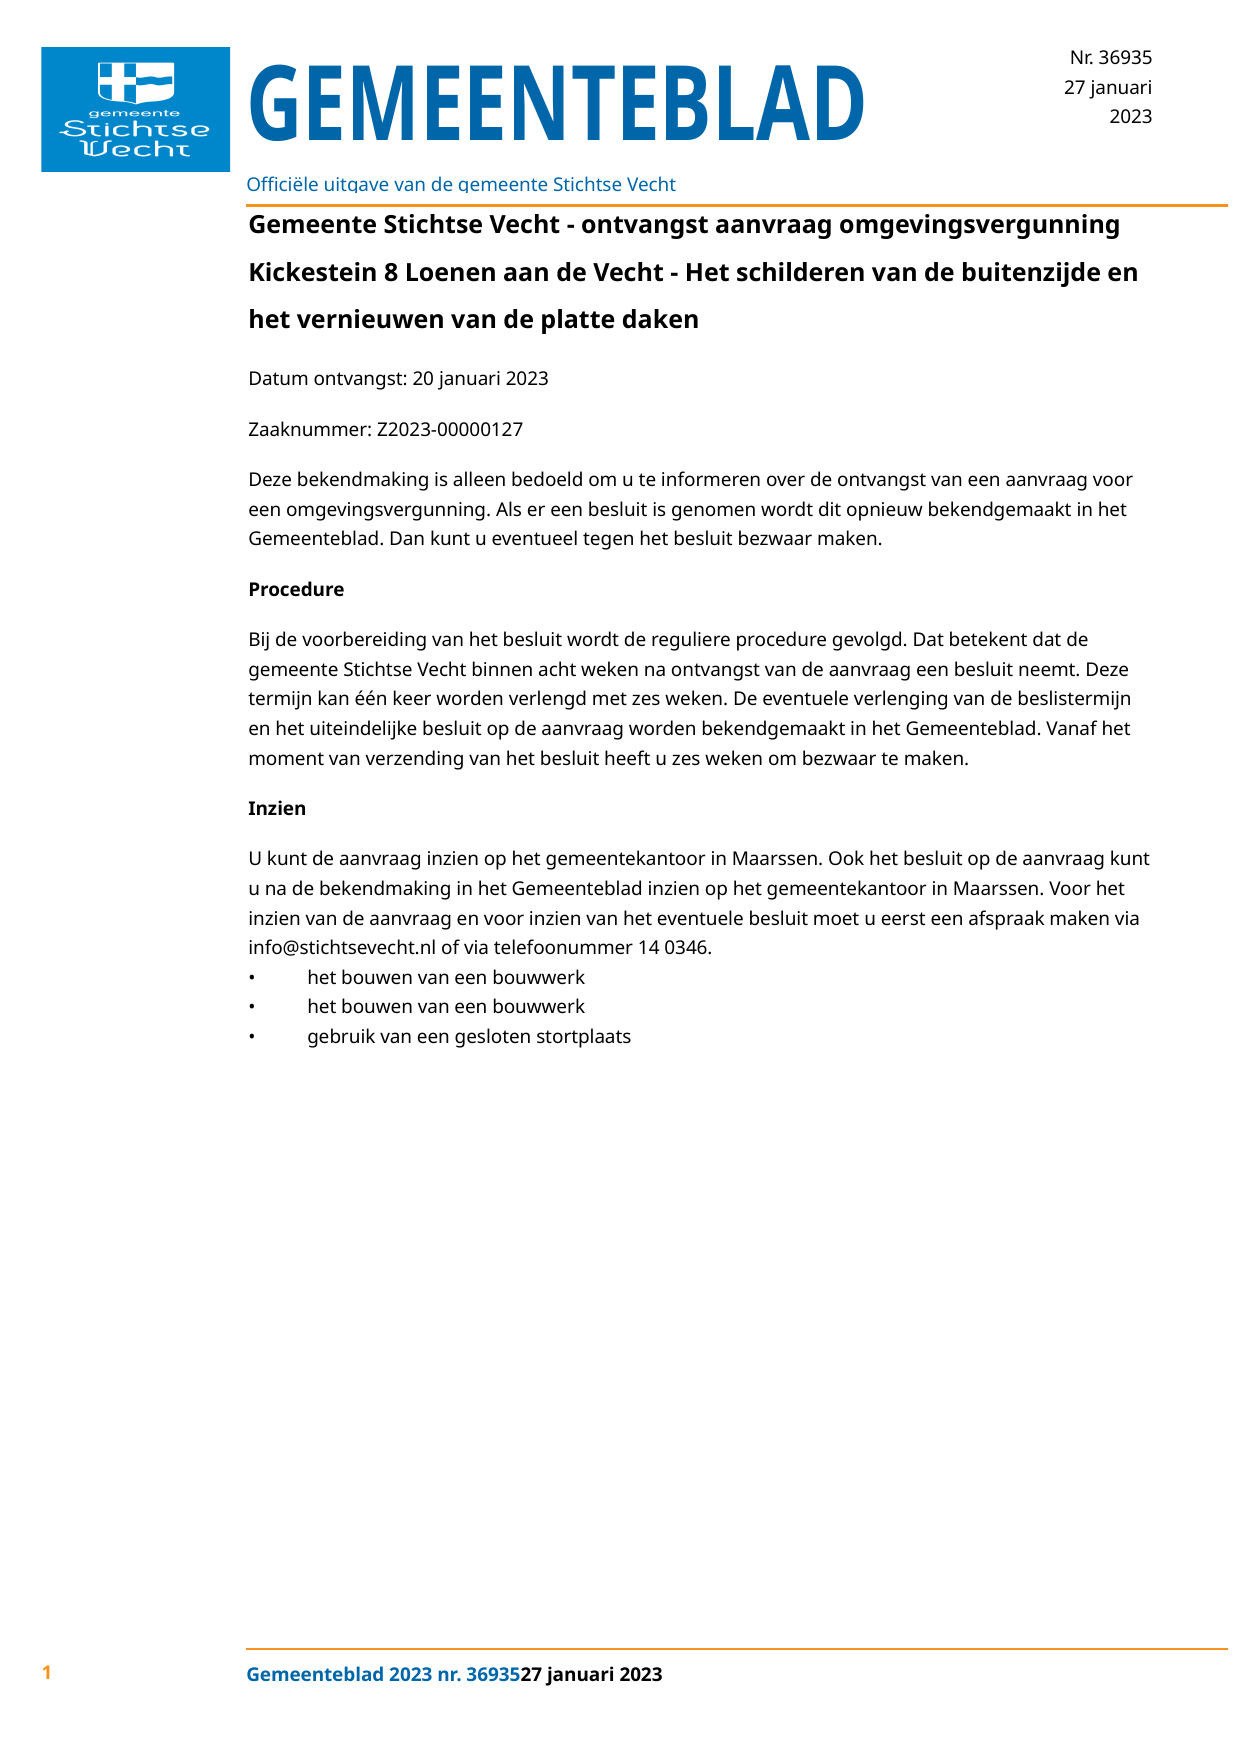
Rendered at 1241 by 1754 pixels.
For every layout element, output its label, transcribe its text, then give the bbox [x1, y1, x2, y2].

text Bij de voorbereiding van het besluit wordt de reguliere procedure gevolgd. Dat betekent dat de gemeente Stichtse Vecht binnen acht weken na ontvangst van de aanvraag een besluit neemt. Deze termijn kan één keer worden verlengd met zes weken. De eventuele verlenging van de beslistermijn en het uiteindelijke besluit op de aanvraag worden bekendgemaakt in het Gemeenteblad. Vanaf het moment van verzending van het besluit heeft u zes weken om bezwaar te maken. [248, 626, 1152, 770]
list het bouwen van een bouwwerk [248, 964, 1152, 989]
list gebruik van een gesloten stortplaats [248, 1023, 1152, 1049]
picture [99, 63, 135, 101]
text Gemeente Stichtse Vecht - ontvangst aanvraag omgevingsvergunning Kickestein 8 Loenen aan de Vecht - Het schilderen van de buitenzijde en het vernieuwen van de platte daken [248, 207, 1152, 336]
picture [137, 63, 174, 103]
text Deze bekendmaking is alleen bedoeld om u te informeren over de ontvangst van een aanvraag voor een omgevingsvergunning. Als er een besluit is genomen wordt dit opnieuw bekendgemaakt in het Gemeenteblad. Dan kunt u eventueel tegen het besluit bezwaar maken. [248, 466, 1152, 551]
text Procedure [248, 576, 1152, 602]
text Datum ontvangst: 20 januari 2023 [248, 366, 1152, 391]
text Inzien [248, 795, 1152, 821]
list het bouwen van een bouwwerk [248, 993, 1152, 1019]
text U kunt de aanvraag inzien op het gemeentekantoor in Maarssen. Ook het besluit op de aanvraag kunt u na de bekendmaking in het Gemeenteblad inzien op het gemeentekantoor in Maarssen. Voor het inzien van de aanvraag en voor inzien van het eventuele besluit moet u eerst een afspraak maken via info@stichtsevecht.nl of via telefoonummer 14 0346. [248, 846, 1152, 960]
text Zaaknummer: Z2023-00000127 [248, 416, 1152, 442]
